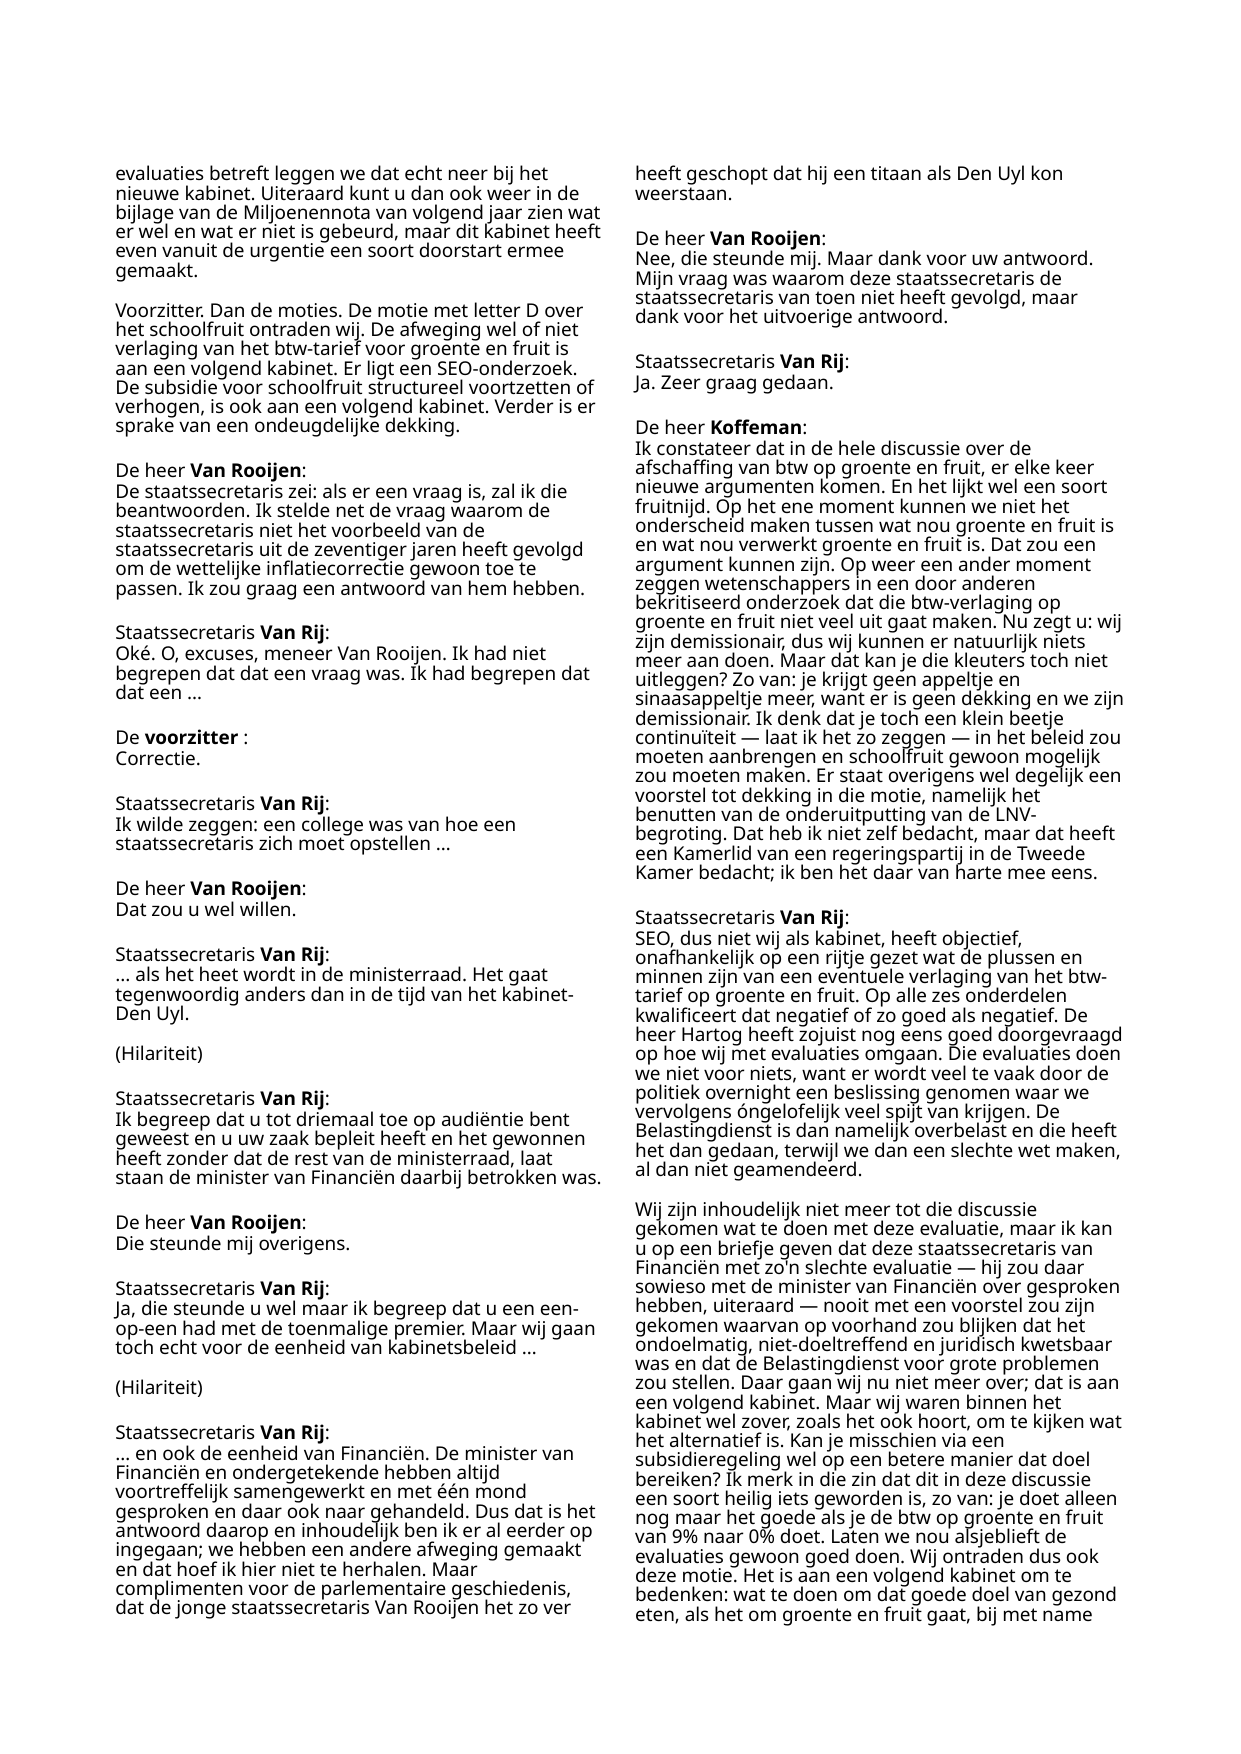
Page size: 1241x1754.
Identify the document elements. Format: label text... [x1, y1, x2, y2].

text (Hilariteit) [115, 1045, 605, 1064]
text Staatssecretaris Van Rij: [115, 1419, 605, 1445]
text Voorzitter. Dan de moties. De motie met letter D over het schoolfruit ontraden wij. De afweging wel of niet verlaging van het btw-tarief voor groente en fruit is aan een volgend kabinet. Er ligt een SEO-onderzoek. De subsidie voor schoolfruit structureel voortzetten of verhogen, is ook aan een volgend kabinet. Verder is er sprake van een ondeugdelijke dekking. [115, 302, 605, 437]
text Staatssecretaris Van Rij: [115, 790, 605, 816]
text Ik wilde zeggen: een college was van hoe een staatssecretaris zich moet opstellen … [115, 816, 605, 854]
text De voorzitter : [115, 724, 605, 750]
text De heer Van Rooijen: [115, 875, 605, 901]
text Wij zijn inhoudelijk niet meer tot die discussie gekomen wat te doen met deze evaluatie, maar ik kan u op een briefje geven dat deze staatssecretaris van Financiën met zo'n slechte evaluatie — hij zou daar sowieso met de minister van Financiën over gesproken hebben, uiteraard — nooit met een voorstel zou zijn gekomen waarvan op voorhand zou blijken dat het ondoelmatig, niet-doeltreffend en juridisch kwetsbaar was en dat de Belastingdienst voor grote problemen zou stellen. Daar gaan wij nu niet meer over; dat is aan een volgend kabinet. Maar wij waren binnen het kabinet wel zover, zoals het ook hoort, om te kijken wat het alternatief is. Kan je misschien via een subsidieregeling wel op een betere manier dat doel bereiken? Ik merk in die zin dat dit in deze discussie een soort heilig iets geworden is, zo van: je doet alleen nog maar het goede als je de btw op groente en fruit van 9% naar 0% doet. Laten we nou alsjeblieft de evaluaties gewoon goed doen. Wij ontraden dus ook deze motie. Het is aan een volgend kabinet om te bedenken: wat te doen om dat goede doel van gezond eten, als het om groente en fruit gaat, bij met name [635, 1201, 1125, 1625]
text heeft geschopt dat hij een titaan als Den Uyl kon weerstaan. [635, 165, 1125, 204]
text Nee, die steunde mij. Maar dank voor uw antwoord. Mijn vraag was waarom deze staatssecretaris de staatssecretaris van toen niet heeft gevolgd, maar dank voor het uitvoerige antwoord. [635, 250, 1125, 327]
text … en ook de eenheid van Financiën. De minister van Financiën en ondergetekende hebben altijd voortreffelijk samengewerkt en met één mond gesproken en daar ook naar gehandeld. Dus dat is het antwoord daarop en inhoudelijk ben ik er al eerder op ingegaan; we hebben een andere afweging gemaakt en dat hoef ik hier niet te herhalen. Maar complimenten voor de parlementaire geschiedenis, dat de jonge staatssecretaris Van Rooijen het zo ver [115, 1445, 605, 1618]
text Staatssecretaris Van Rij: [115, 1275, 605, 1300]
text Ik begreep dat u tot driemaal toe op audiëntie bent geweest en u uw zaak bepleit heeft en het gewonnen heeft zonder dat de rest van de ministerraad, laat staan de minister van Financiën daarbij betrokken was. [115, 1111, 605, 1188]
text Ja, die steunde u wel maar ik begreep dat u een een-op-een had met de toenmalige premier. Maar wij gaan toch echt voor de eenheid van kabinetsbeleid … [115, 1300, 605, 1358]
text Ik constateer dat in de hele discussie over de afschaffing van btw op groente en fruit, er elke keer nieuwe argumenten komen. En het lijkt wel een soort fruitnijd. Op het ene moment kunnen we niet het onderscheid maken tussen wat nou groente en fruit is en wat nou verwerkt groente en fruit is. Dat zou een argument kunnen zijn. Op weer een ander moment zeggen wetenschappers in een door anderen bekritiseerd onderzoek dat die btw-verlaging op groente en fruit niet veel uit gaat maken. Nu zegt u: wij zijn demissionair, dus wij kunnen er natuurlijk niets meer aan doen. Maar dat kan je die kleuters toch niet uitleggen? Zo van: je krijgt geen appeltje en sinaasappeltje meer, want er is geen dekking en we zijn demissionair. Ik denk dat je toch een klein beetje continuïteit — laat ik het zo zeggen — in het beleid zou moeten aanbrengen en schoolfruit gewoon mogelijk zou moeten maken. Er staat overigens wel degelijk een voorstel tot dekking in die motie, namelijk het benutten van de onderuitputting van de LNV-begroting. Dat heb ik niet zelf bedacht, maar dat heeft een Kamerlid van een regeringspartij in de Tweede Kamer bedacht; ik ben het daar van harte mee eens. [635, 440, 1125, 883]
text SEO, dus niet wij als kabinet, heeft objectief, onafhankelijk op een rijtje gezet wat de plussen en minnen zijn van een eventuele verlaging van het btw-tarief op groente en fruit. Op alle zes onderdelen kwalificeert dat negatief of zo goed als negatief. De heer Hartog heeft zojuist nog eens goed doorgevraagd op hoe wij met evaluaties omgaan. Die evaluaties doen we niet voor niets, want er wordt veel te vaak door de politiek overnight een beslissing genomen waar we vervolgens óngelofelijk veel spijt van krijgen. De Belastingdienst is dan namelijk overbelast en die heeft het dan gedaan, terwijl we dan een slechte wet maken, al dan niet geamendeerd. [635, 930, 1125, 1180]
text Staatssecretaris Van Rij: [635, 904, 1125, 930]
text (Hilariteit) [115, 1379, 605, 1398]
text Oké. O, excuses, meneer Van Rooijen. Ik had niet begrepen dat dat een vraag was. Ik had begrepen dat dat een … [115, 645, 605, 703]
text Staatssecretaris Van Rij: [115, 941, 605, 966]
text Staatssecretaris Van Rij: [115, 1085, 605, 1111]
text De heer Van Rooijen: [115, 1209, 605, 1234]
text Staatssecretaris Van Rij: [635, 348, 1125, 374]
text De heer Van Rooijen: [115, 457, 605, 483]
text Staatssecretaris Van Rij: [115, 619, 605, 645]
text Die steunde mij overigens. [115, 1234, 605, 1254]
text De staatssecretaris zei: als er een vraag is, zal ik die beantwoorden. Ik stelde net de vraag waarom de staatssecretaris niet het voorbeeld van de staatssecretaris uit de zeventiger jaren heeft gevolgd om de wettelijke inflatiecorrectie gewoon toe te passen. Ik zou graag een antwoord van hem hebben. [115, 483, 605, 599]
text Correctie. [115, 750, 605, 769]
text ... als het heet wordt in de ministerraad. Het gaat tegenwoordig anders dan in de tijd van het kabinet-Den Uyl. [115, 966, 605, 1024]
text De heer Koffeman: [635, 414, 1125, 440]
text Ja. Zeer graag gedaan. [635, 374, 1125, 393]
text De heer Van Rooijen: [635, 225, 1125, 250]
text Dat zou u wel willen. [115, 901, 605, 920]
text evaluaties betreft leggen we dat echt neer bij het nieuwe kabinet. Uiteraard kunt u dan ook weer in de bijlage van de Miljoenennota van volgend jaar zien wat er wel en wat er niet is gebeurd, maar dit kabinet heeft even vanuit de urgentie een soort doorstart ermee gemaakt. [115, 165, 605, 281]
